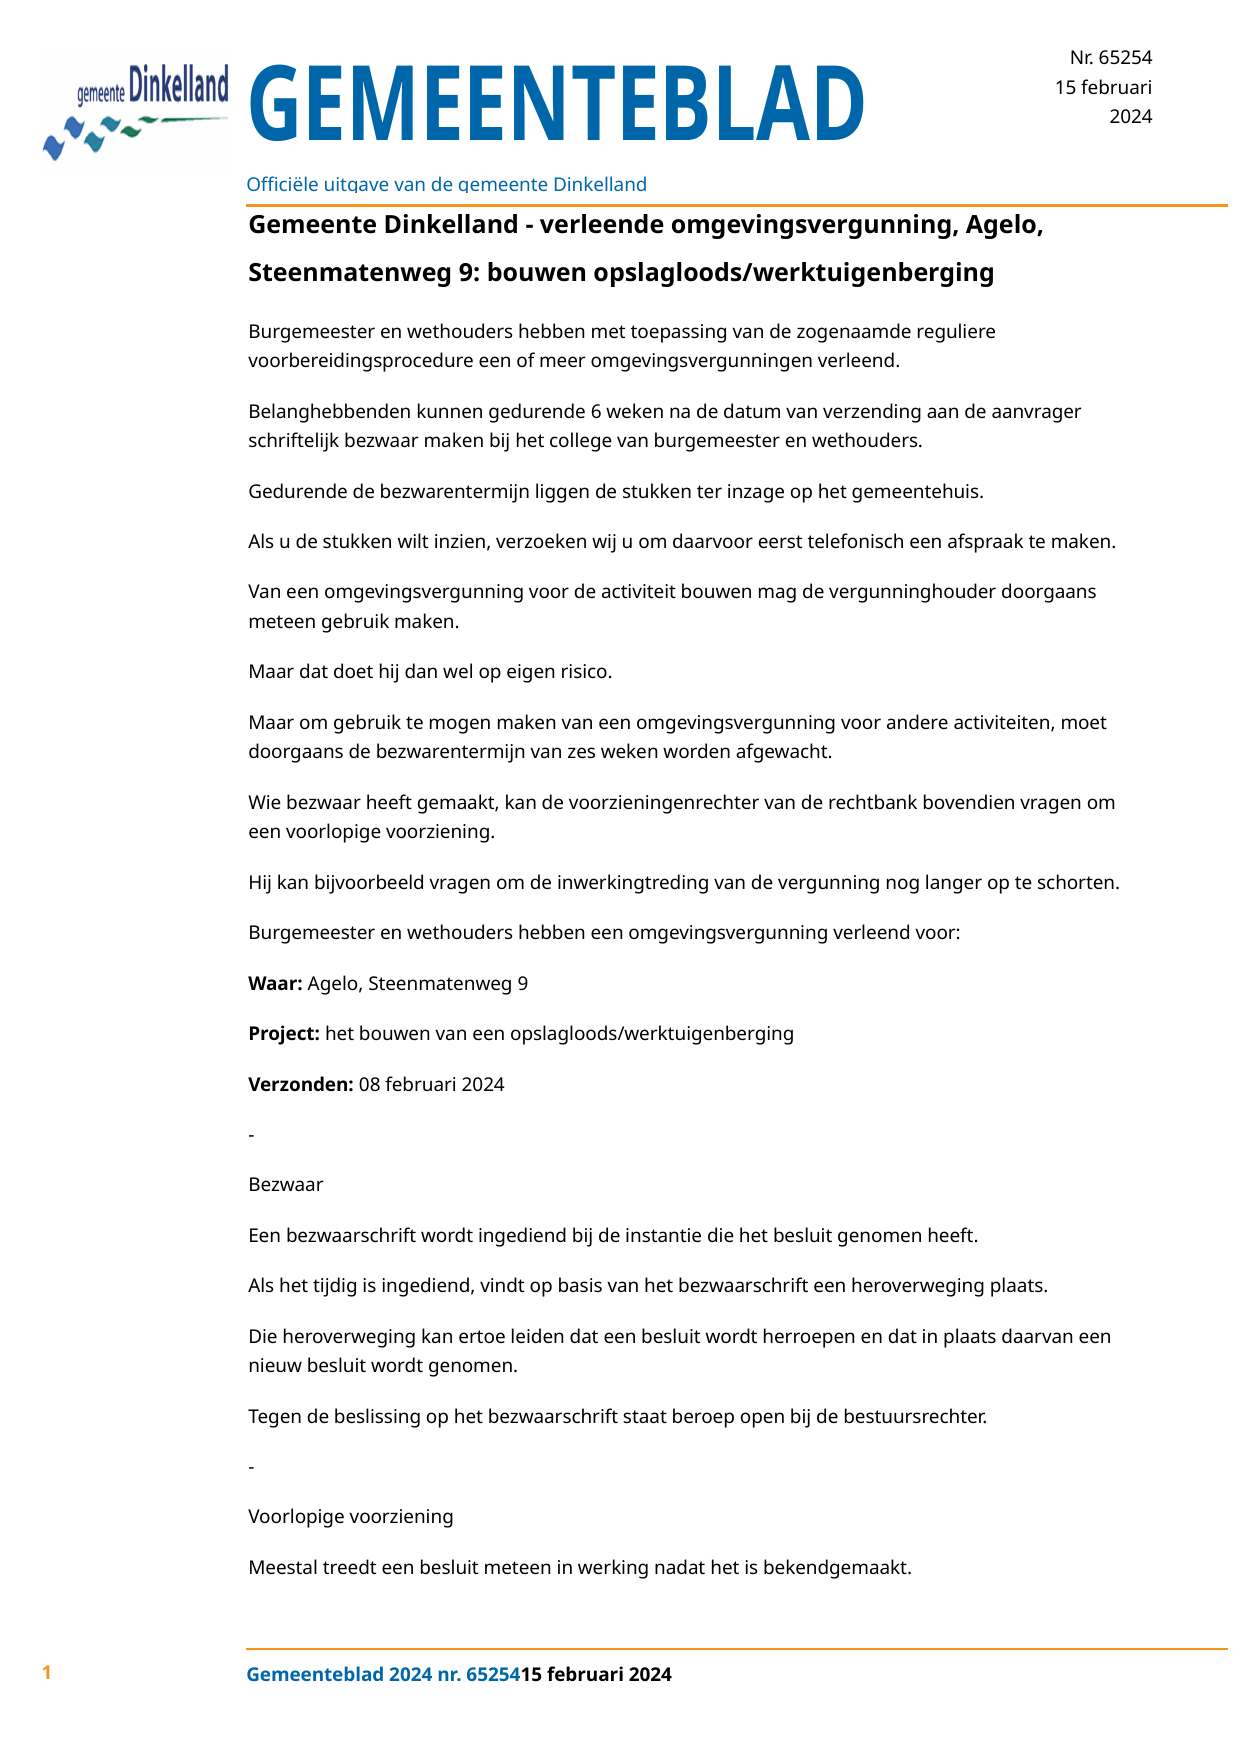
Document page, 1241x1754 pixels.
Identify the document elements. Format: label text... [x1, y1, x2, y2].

text Belanghebbenden kunnen gedurende 6 weken na de datum van verzending aan de aanvrager schriftelijk bezwaar maken bij het college van burgemeester en wethouders. [248, 398, 1152, 453]
text - [248, 1453, 1152, 1479]
text Maar om gebruik te mogen maken van een omgevingsvergunning voor andere activiteiten, moet doorgaans de bezwarentermijn van zes weken worden afgewacht. [248, 709, 1152, 764]
text Bezwaar [248, 1172, 1152, 1197]
picture [41, 47, 231, 172]
text Als het tijdig is ingediend, vindt op basis van het bezwaarschrift een heroverweging plaats. [248, 1272, 1152, 1298]
text Verzonden: 08 februari 2024 [248, 1071, 1152, 1097]
text Wie bezwaar heeft gemaakt, kan de voorzieningenrechter van de rechtbank bovendien vragen om een voorlopige voorziening. [248, 789, 1152, 844]
text Een bezwaarschrift wordt ingediend bij de instantie die het besluit genomen heeft. [248, 1222, 1152, 1248]
text Als u de stukken wilt inzien, verzoeken wij u om daarvoor eerst telefonisch een afspraak te maken. [248, 528, 1152, 554]
text Burgemeester en wethouders hebben met toepassing van de zogenaamde reguliere voorbereidingsprocedure een of meer omgevingsvergunningen verleend. [248, 318, 1152, 373]
text Van een omgevingsvergunning voor de activiteit bouwen mag de vergunninghouder doorgaans meteen gebruik maken. [248, 579, 1152, 634]
text Die heroverweging kan ertoe leiden dat een besluit wordt herroepen en dat in plaats daarvan een nieuw besluit wordt genomen. [248, 1323, 1152, 1378]
text Waar: Agelo, Steenmatenweg 9 [248, 970, 1152, 996]
text Project: het bouwen van een opslagloods/werktuigenberging [248, 1020, 1152, 1046]
text Tegen de beslissing op het bezwaarschrift staat beroep open bij de bestuursrechter. [248, 1403, 1152, 1429]
text Gedurende de bezwarentermijn liggen de stukken ter inzage op het gemeentehuis. [248, 478, 1152, 504]
text - [248, 1121, 1152, 1147]
text Hij kan bijvoorbeeld vragen om de inwerkingtreding van de vergunning nog langer op te schorten. [248, 869, 1152, 895]
text Burgemeester en wethouders hebben een omgevingsvergunning verleend voor: [248, 919, 1152, 945]
text Voorlopige voorziening [248, 1504, 1152, 1529]
text Maar dat doet hij dan wel op eigen risico. [248, 659, 1152, 684]
text Gemeente Dinkelland - verleende omgevingsvergunning, Agelo, Steenmatenweg 9: bouwen opslagloods/werktuigenberging [248, 207, 1152, 288]
text Meestal treedt een besluit meteen in werking nadat het is bekendgemaakt. [248, 1554, 1152, 1580]
